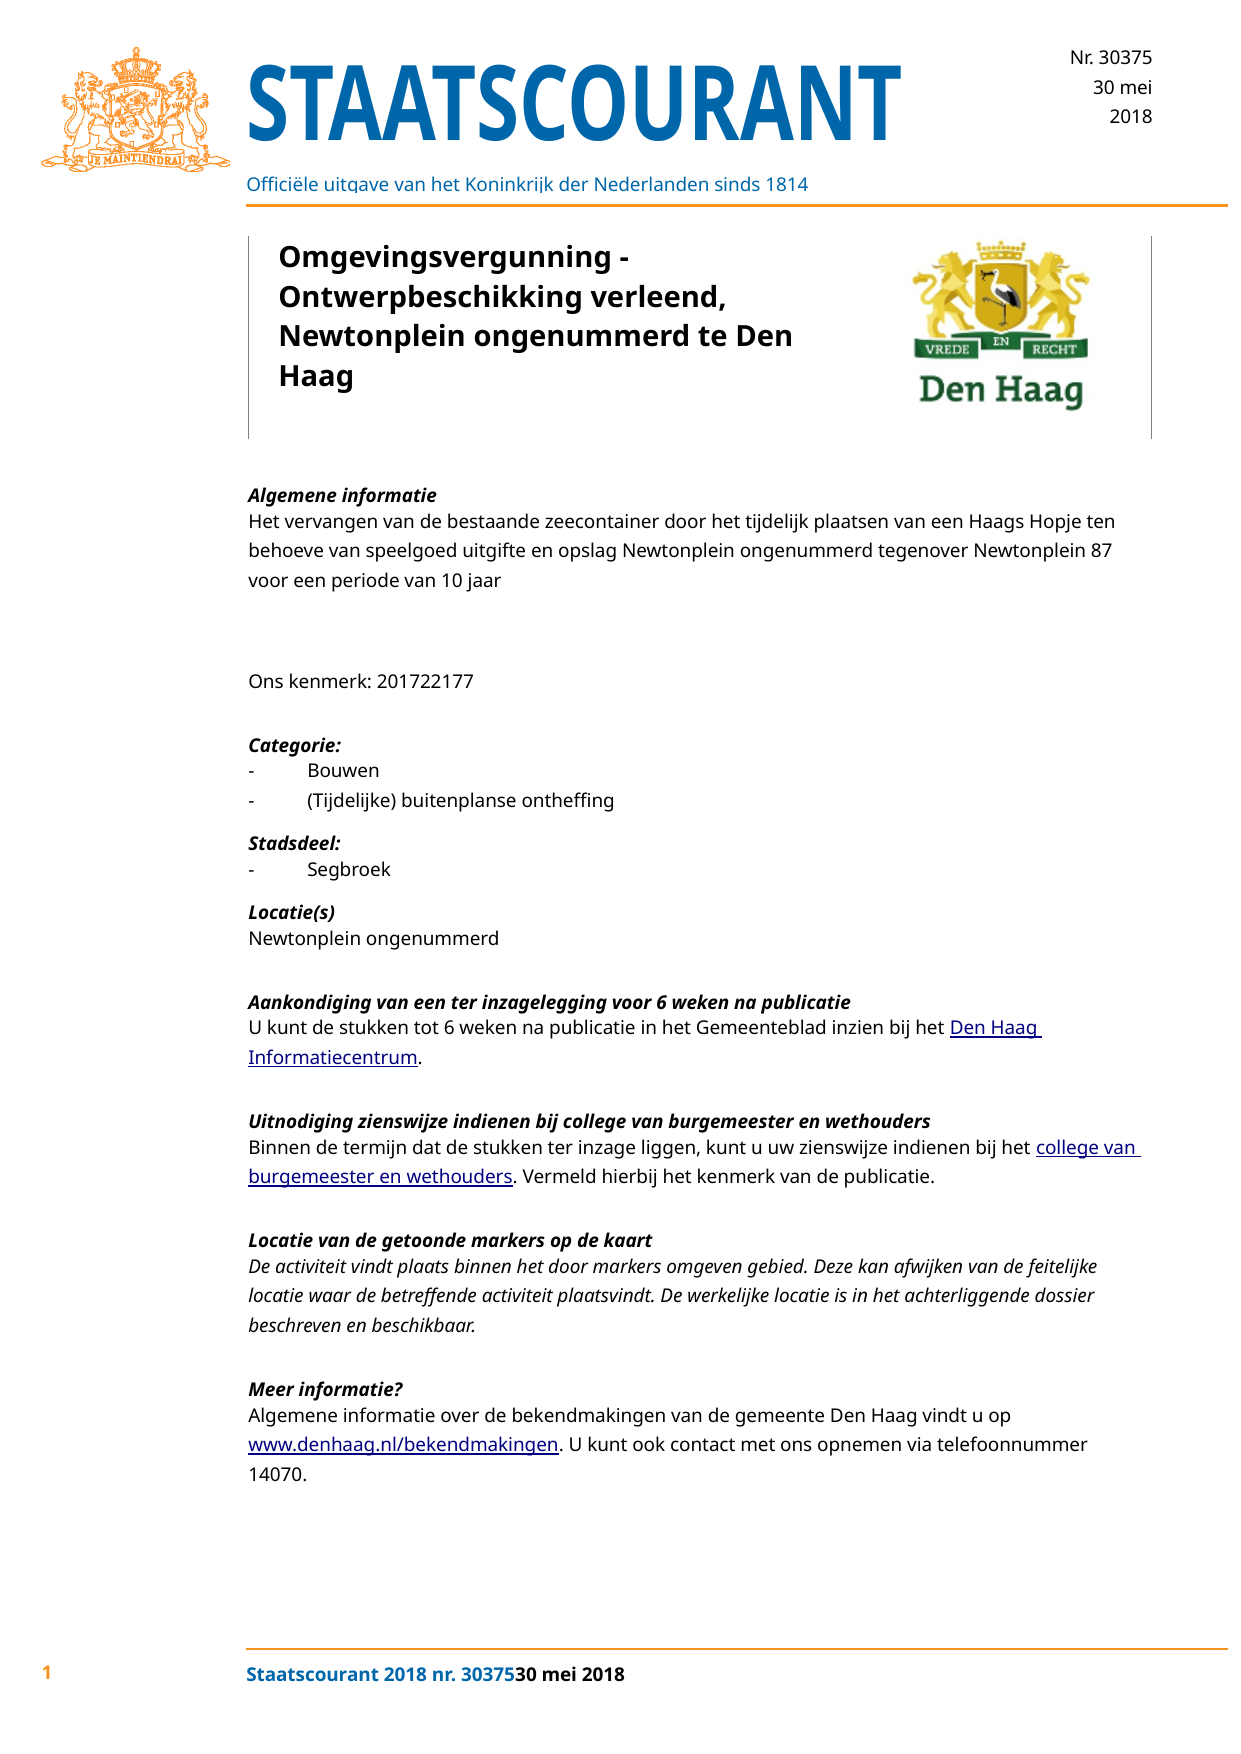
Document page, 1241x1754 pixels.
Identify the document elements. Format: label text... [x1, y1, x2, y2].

table_header Omgevingsvergunning - Ontwerpbeschikking verleend, Newtonplein ongenummerd te Den Haag [249, 236, 850, 439]
text Algemene informatie over de bekendmakingen van de gemeente Den Haag vindt u op www.denhaag.nl/bekendmakingen. U kunt ook contact met ons opnemen via telefoonnummer 14070. [248, 1402, 1152, 1487]
text De activiteit vindt plaats binnen het door markers omgeven gebied. Deze kan afwijken van de feitelijke locatie waar de betreffende activiteit plaatsvindt. De werkelijke locatie is in het achterliggende dossier beschreven en beschikbaar. [248, 1253, 1152, 1338]
text Uitnodiging zienswijze indienen bij college van burgemeester en wethouders [248, 1108, 1152, 1134]
list Bouwen [248, 758, 1152, 783]
list (Tijdelijke) buitenplanse ontheffing [248, 787, 1152, 813]
text Newtonplein ongenummerd [248, 925, 1152, 951]
text U kunt de stukken tot 6 weken na publicatie in het Gemeenteblad inzien bij het Den Haag Informatiecentrum. [248, 1014, 1152, 1070]
text Stadsdeel: [248, 830, 1152, 856]
text Het vervangen van de bestaande zeecontainer door het tijdelijk plaatsen van een Haags Hopje ten behoeve van speelgoed uitgifte en opslag Newtonplein ongenummerd tegenover Newtonplein 87 voor een periode van 10 jaar [248, 508, 1152, 593]
text Binnen de termijn dat de stukken ter inzage liggen, kunt u uw zienswijze indienen bij het college van burgemeester en wethouders. Vermeld hierbij het kenmerk van de publicatie. [248, 1134, 1152, 1189]
table_header [850, 414, 1151, 439]
text Locatie(s) [248, 899, 1152, 925]
text Algemene informatie [248, 482, 1152, 508]
text Ons kenmerk: 201722177 [248, 668, 1152, 694]
text Aankondiging van een ter inzagelegging voor 6 weken na publicatie [248, 989, 1152, 1014]
list Segbroek [248, 856, 1152, 882]
text Meer informatie? [248, 1376, 1152, 1402]
text Categorie: [248, 732, 1152, 758]
table_header [850, 236, 899, 413]
picture [41, 47, 231, 172]
table_header [1103, 236, 1151, 413]
text Locatie van de getoonde markers op de kaart [248, 1227, 1152, 1253]
picture [899, 236, 1103, 414]
